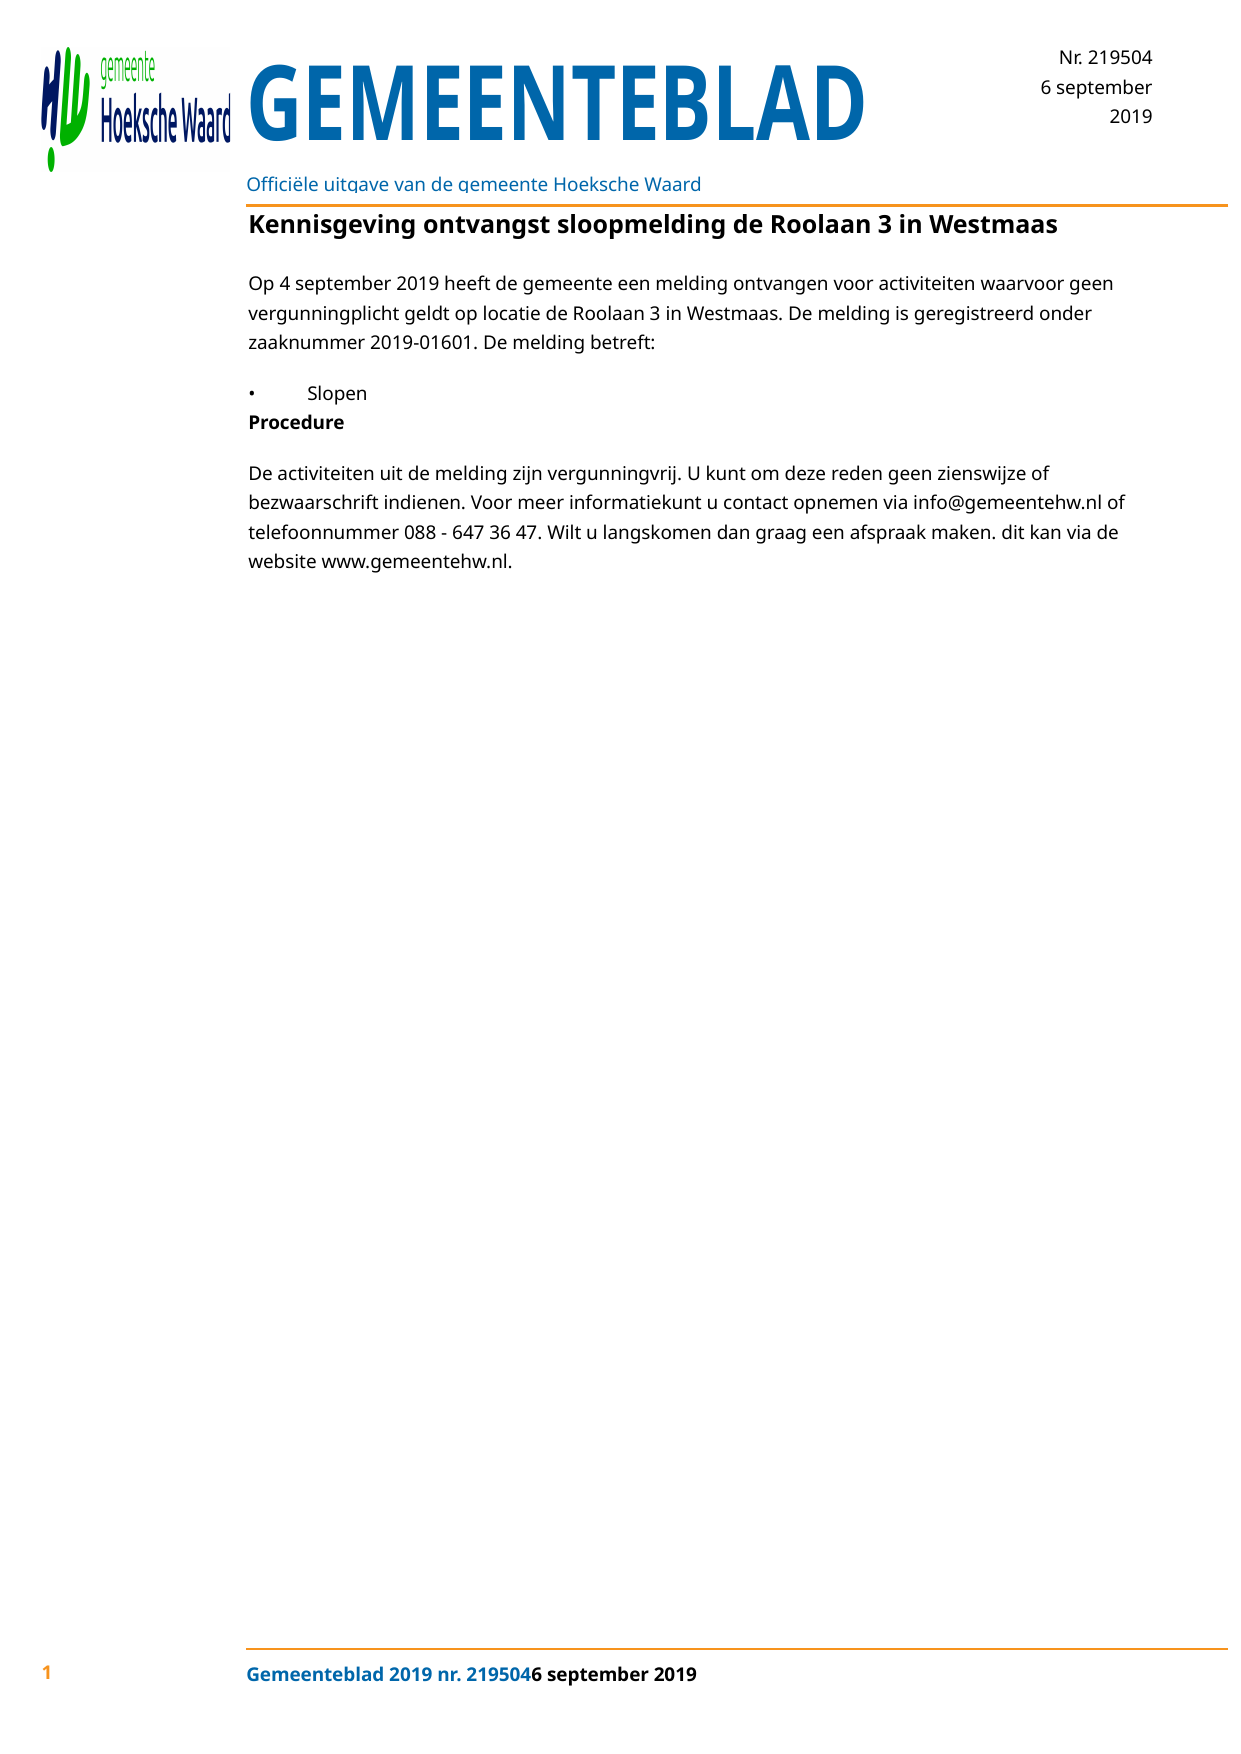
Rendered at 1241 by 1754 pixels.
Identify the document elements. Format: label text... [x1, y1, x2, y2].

list Slopen [248, 380, 1152, 406]
text Procedure [248, 409, 1152, 435]
text Op 4 september 2019 heeft de gemeente een melding ontvangen voor activiteiten waarvoor geen vergunningplicht geldt op locatie de Roolaan 3 in Westmaas. De melding is geregistreerd onder zaaknummer 2019-01601. De melding betreft: [248, 270, 1152, 355]
picture [41, 47, 231, 172]
text Kennisgeving ontvangst sloopmelding de Roolaan 3 in Westmaas [248, 207, 1152, 241]
text De activiteiten uit de melding zijn vergunningvrij. U kunt om deze reden geen zienswijze of bezwaarschrift indienen. Voor meer informatiekunt u contact opnemen via info@gemeentehw.nl of telefoonnummer 088 - 647 36 47. Wilt u langskomen dan graag een afspraak maken. dit kan via de website www.gemeentehw.nl. [248, 460, 1152, 574]
